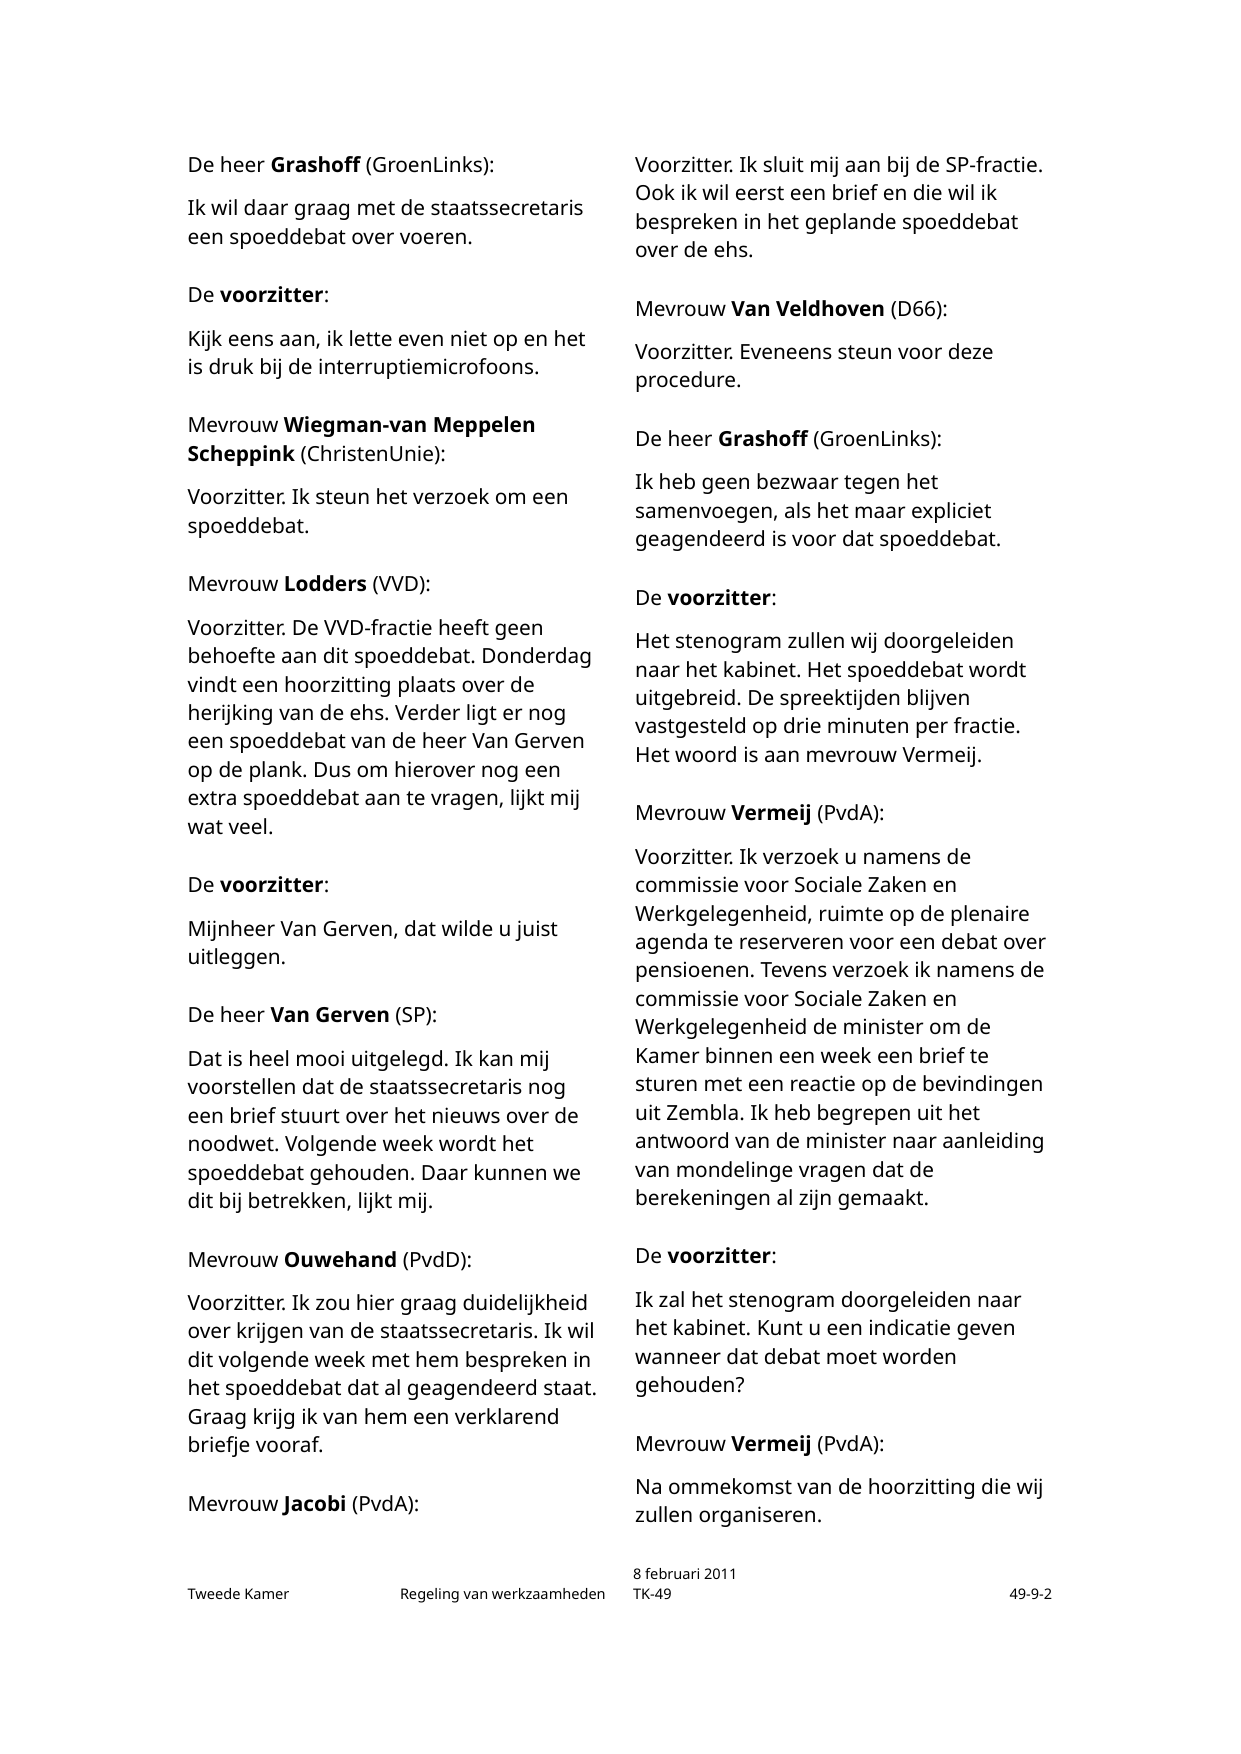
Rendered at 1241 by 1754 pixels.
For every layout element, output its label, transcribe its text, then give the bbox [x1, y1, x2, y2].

text Mevrouw Ouwehand (PvdD): [187, 1245, 605, 1273]
text Kijk eens aan, ik lette even niet op en het is druk bij de interruptiemicrofoons. [187, 324, 605, 381]
text De voorzitter: [187, 280, 605, 309]
text Mevrouw Vermeij (PvdA): [635, 1429, 1053, 1457]
text Mevrouw Lodders (VVD): [187, 569, 605, 598]
text De heer Grashoff (GroenLinks): [187, 150, 605, 178]
text De heer Grashoff (GroenLinks): [635, 424, 1053, 452]
text Ik zal het stenogram doorgeleiden naar het kabinet. Kunt u een indicatie geven wanneer dat debat moet worden gehouden? [635, 1285, 1053, 1399]
text Voorzitter. Ik steun het verzoek om een spoeddebat. [187, 482, 605, 539]
text Mevrouw Wiegman-van Meppelen Scheppink (ChristenUnie): [187, 411, 605, 467]
text Voorzitter. Ik sluit mij aan bij de SP-fractie. Ook ik wil eerst een brief en die wil ik bespreken in het geplande spoeddebat over de ehs. [635, 150, 1053, 264]
text Mijnheer Van Gerven, dat wilde u juist uitleggen. [187, 914, 605, 971]
text Voorzitter. Eveneens steun voor deze procedure. [635, 337, 1053, 394]
text Mevrouw Jacobi (PvdA): [187, 1489, 605, 1517]
text Voorzitter. Ik zou hier graag duidelijkheid over krijgen van de staatssecretaris. Ik wil dit volgende week met hem bespreken in het spoeddebat dat al geagendeerd staat. Graag krijg ik van hem een verklarend briefje vooraf. [187, 1288, 605, 1459]
text De voorzitter: [635, 1242, 1053, 1270]
text Na ommekomst van de hoorzitting die wij zullen organiseren. [635, 1472, 1053, 1529]
text Het stenogram zullen wij doorgeleiden naar het kabinet. Het spoeddebat wordt uitgebreid. De spreektijden blijven vastgesteld op drie minuten per fractie. [635, 626, 1053, 740]
text Ik wil daar graag met de staatssecretaris een spoeddebat over voeren. [187, 193, 605, 250]
text Het woord is aan mevrouw Vermeij. [635, 740, 1053, 768]
text Voorzitter. Ik verzoek u namens de commissie voor Sociale Zaken en Werkgelegenheid, ruimte op de plenaire agenda te reserveren voor een debat over pensioenen. Tevens verzoek ik namens de commissie voor Sociale Zaken en Werkgelegenheid de minister om de Kamer binnen een week een brief te sturen met een reactie op de bevindingen uit Zembla. Ik heb begrepen uit het antwoord van de minister naar aanleiding van mondelinge vragen dat de berekeningen al zijn gemaakt. [635, 842, 1053, 1212]
text Ik heb geen bezwaar tegen het samenvoegen, als het maar expliciet geagendeerd is voor dat spoeddebat. [635, 467, 1053, 553]
text Mevrouw Vermeij (PvdA): [635, 798, 1053, 827]
text De voorzitter: [635, 583, 1053, 611]
text Mevrouw Van Veldhoven (D66): [635, 294, 1053, 322]
text Voorzitter. De VVD-fractie heeft geen behoefte aan dit spoeddebat. Donderdag vindt een hoorzitting plaats over de herijking van de ehs. Verder ligt er nog een spoeddebat van de heer Van Gerven op de plank. Dus om hierover nog een extra spoeddebat aan te vragen, lijkt mij wat veel. [187, 613, 605, 840]
text Dat is heel mooi uitgelegd. Ik kan mij voorstellen dat de staatssecretaris nog een brief stuurt over het nieuws over de noodwet. Volgende week wordt het spoeddebat gehouden. Daar kunnen we dit bij betrekken, lijkt mij. [187, 1044, 605, 1215]
text De voorzitter: [187, 870, 605, 899]
text De heer Van Gerven (SP): [187, 1001, 605, 1029]
